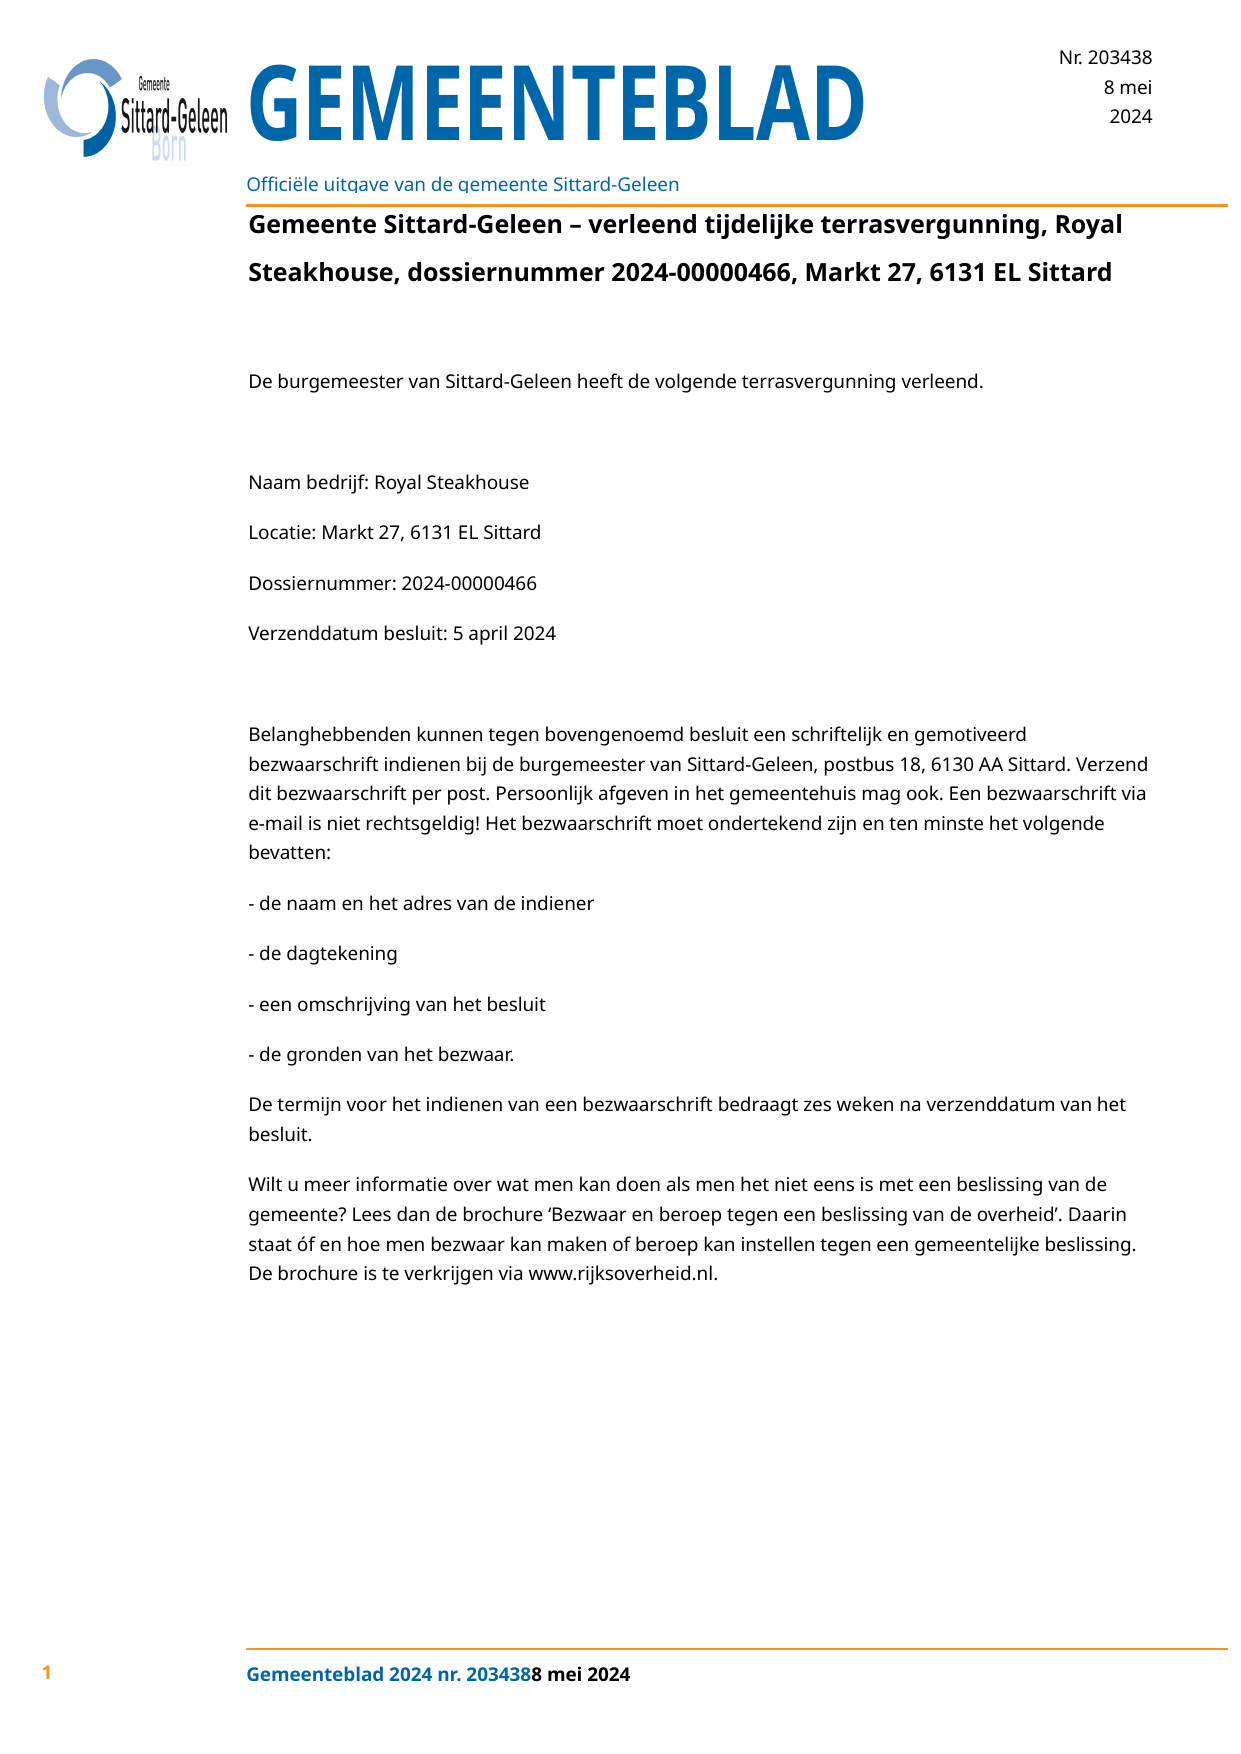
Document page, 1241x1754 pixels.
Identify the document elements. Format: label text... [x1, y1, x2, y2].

text - een omschrijving van het besluit [248, 991, 1152, 1017]
text Dossiernummer: 2024-00000466 [248, 570, 1152, 596]
text - de dagtekening [248, 940, 1152, 966]
text Gemeente Sittard-Geleen – verleend tijdelijke terrasvergunning, Royal Steakhouse, dossiernummer 2024-00000466, Markt 27, 6131 EL Sittard [248, 207, 1152, 288]
text Naam bedrijf: Royal Steakhouse [248, 469, 1152, 495]
text Verzenddatum besluit: 5 april 2024 [248, 620, 1152, 646]
text De burgemeester van Sittard-Geleen heeft de volgende terrasvergunning verleend. [248, 368, 1152, 394]
text - de gronden van het bezwaar. [248, 1041, 1152, 1067]
text Locatie: Markt 27, 6131 EL Sittard [248, 519, 1152, 545]
text De termijn voor het indienen van een bezwaarschrift bedraagt zes weken na verzenddatum van het besluit. [248, 1092, 1152, 1147]
text Belanghebbenden kunnen tegen bovengenoemd besluit een schriftelijk en gemotiveerd bezwaarschrift indienen bij de burgemeester van Sittard-Geleen, postbus 18, 6130 AA Sittard. Verzend dit bezwaarschrift per post. Persoonlijk afgeven in het gemeentehuis mag ook. Een bezwaarschrift via e-mail is niet rechtsgeldig! Het bezwaarschrift moet ondertekend zijn en ten minste het volgende bevatten: [248, 721, 1152, 865]
text - de naam en het adres van de indiener [248, 890, 1152, 916]
text Wilt u meer informatie over wat men kan doen als men het niet eens is met een beslissing van de gemeente? Lees dan de brochure ‘Bezwaar en beroep tegen een beslissing van de overheid’. Daarin staat óf en hoe men bezwaar kan maken of beroep kan instellen tegen een gemeentelijke beslissing. De brochure is te verkrijgen via www.rijksoverheid.nl. [248, 1172, 1152, 1286]
picture [41, 47, 231, 172]
